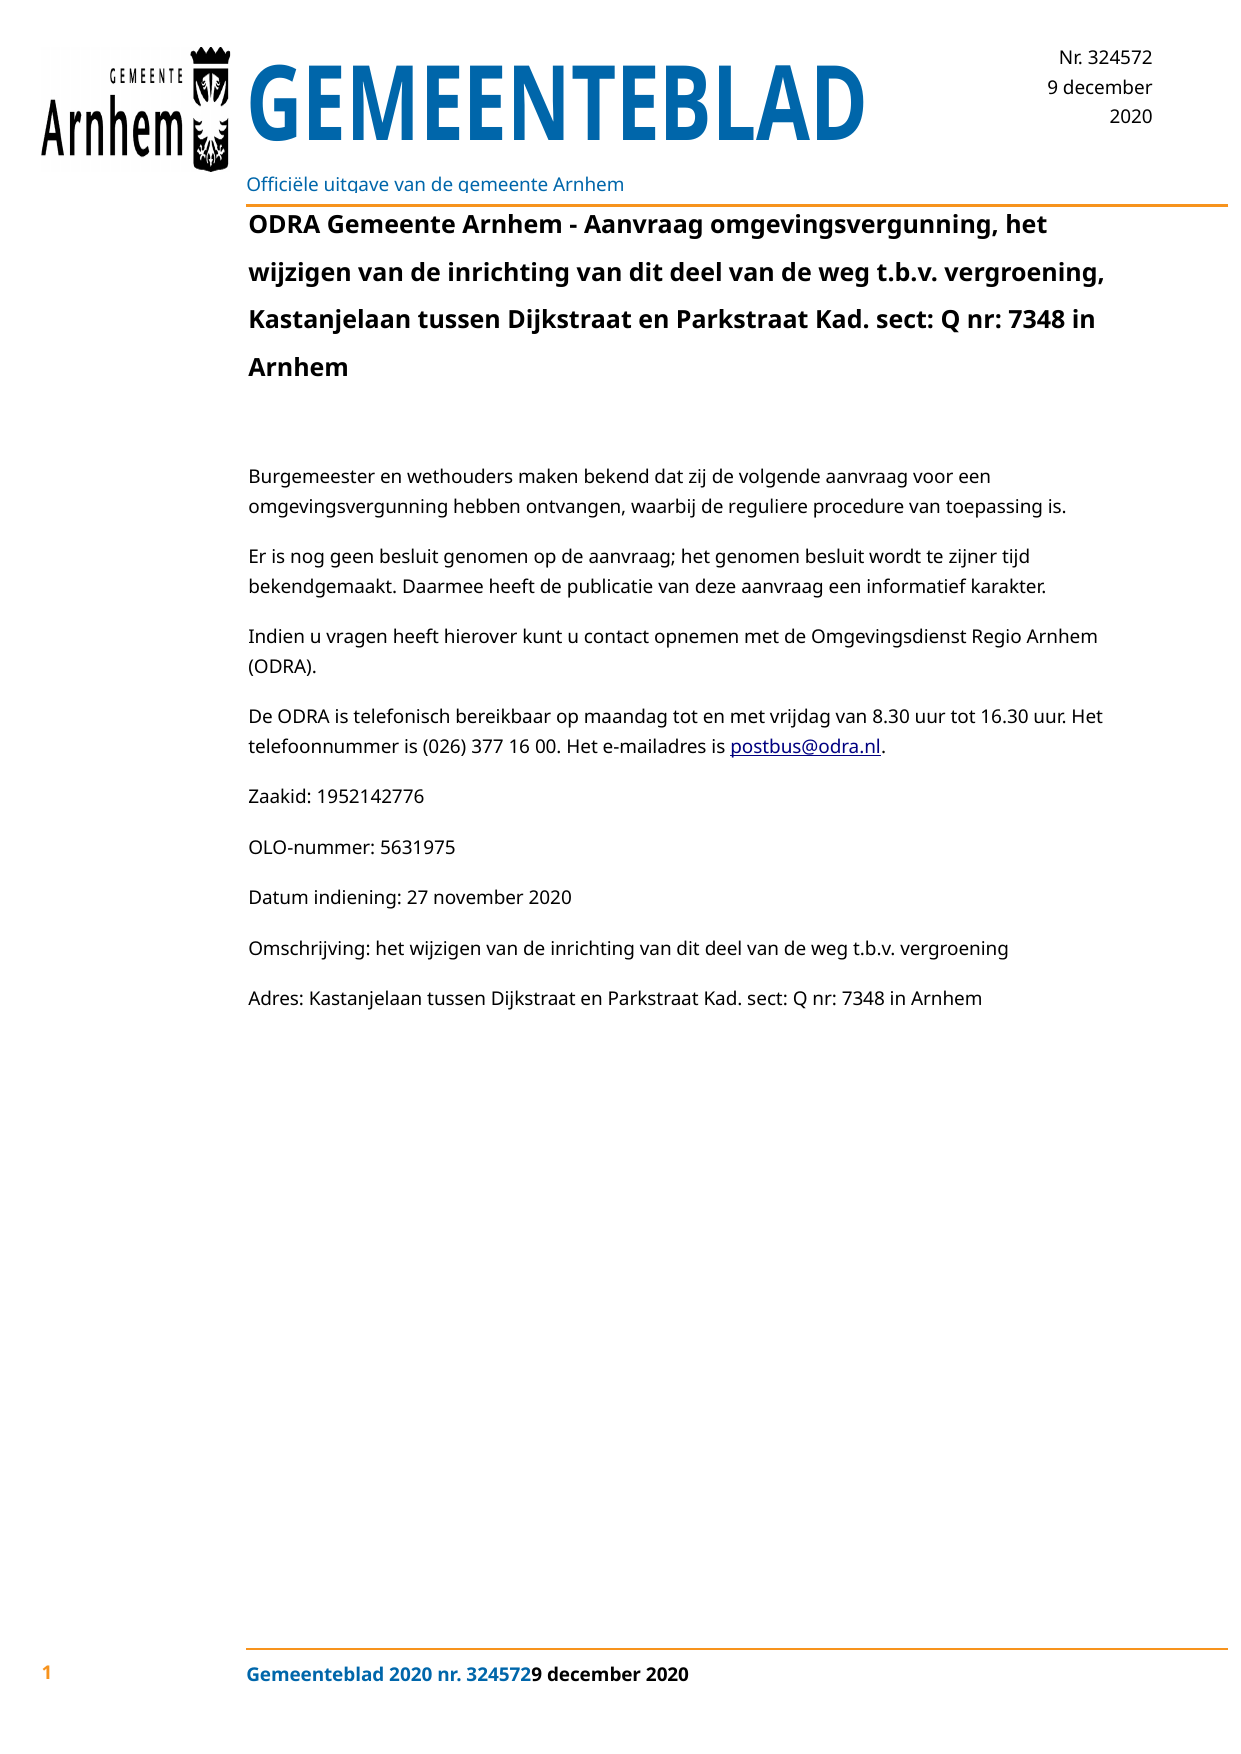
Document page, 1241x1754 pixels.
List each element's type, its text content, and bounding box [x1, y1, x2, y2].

text Omschrijving: het wijzigen van de inrichting van dit deel van de weg t.b.v. vergroening [248, 935, 1152, 961]
text De ODRA is telefonisch bereikbaar op maandag tot en met vrijdag van 8.30 uur tot 16.30 uur. Het telefoonnummer is (026) 377 16 00. Het e-mailadres is postbus@odra.nl. [248, 703, 1152, 759]
text Datum indiening: 27 november 2020 [248, 884, 1152, 910]
text Indien u vragen heeft hierover kunt u contact opnemen met de Omgevingsdienst Regio Arnhem (ODRA). [248, 623, 1152, 679]
text Zaakid: 1952142776 [248, 783, 1152, 809]
text Burgemeester en wethouders maken bekend dat zij de volgende aanvraag voor een omgevingsvergunning hebben ontvangen, waarbij de reguliere procedure van toepassing is. [248, 463, 1152, 519]
text OLO-nummer: 5631975 [248, 834, 1152, 860]
text Adres: Kastanjelaan tussen Dijkstraat en Parkstraat Kad. sect: Q nr: 7348 in Arnhem [248, 985, 1152, 1011]
text Er is nog geen besluit genomen op de aanvraag; het genomen besluit wordt te zijner tijd bekendgemaakt. Daarmee heeft de publicatie van deze aanvraag een informatief karakter. [248, 543, 1152, 599]
picture [41, 47, 231, 172]
text ODRA Gemeente Arnhem - Aanvraag omgevingsvergunning, het wijzigen van de inrichting van dit deel van de weg t.b.v. vergroening, Kastanjelaan tussen Dijkstraat en Parkstraat Kad. sect: Q nr: 7348 in Arnhem [248, 207, 1152, 384]
